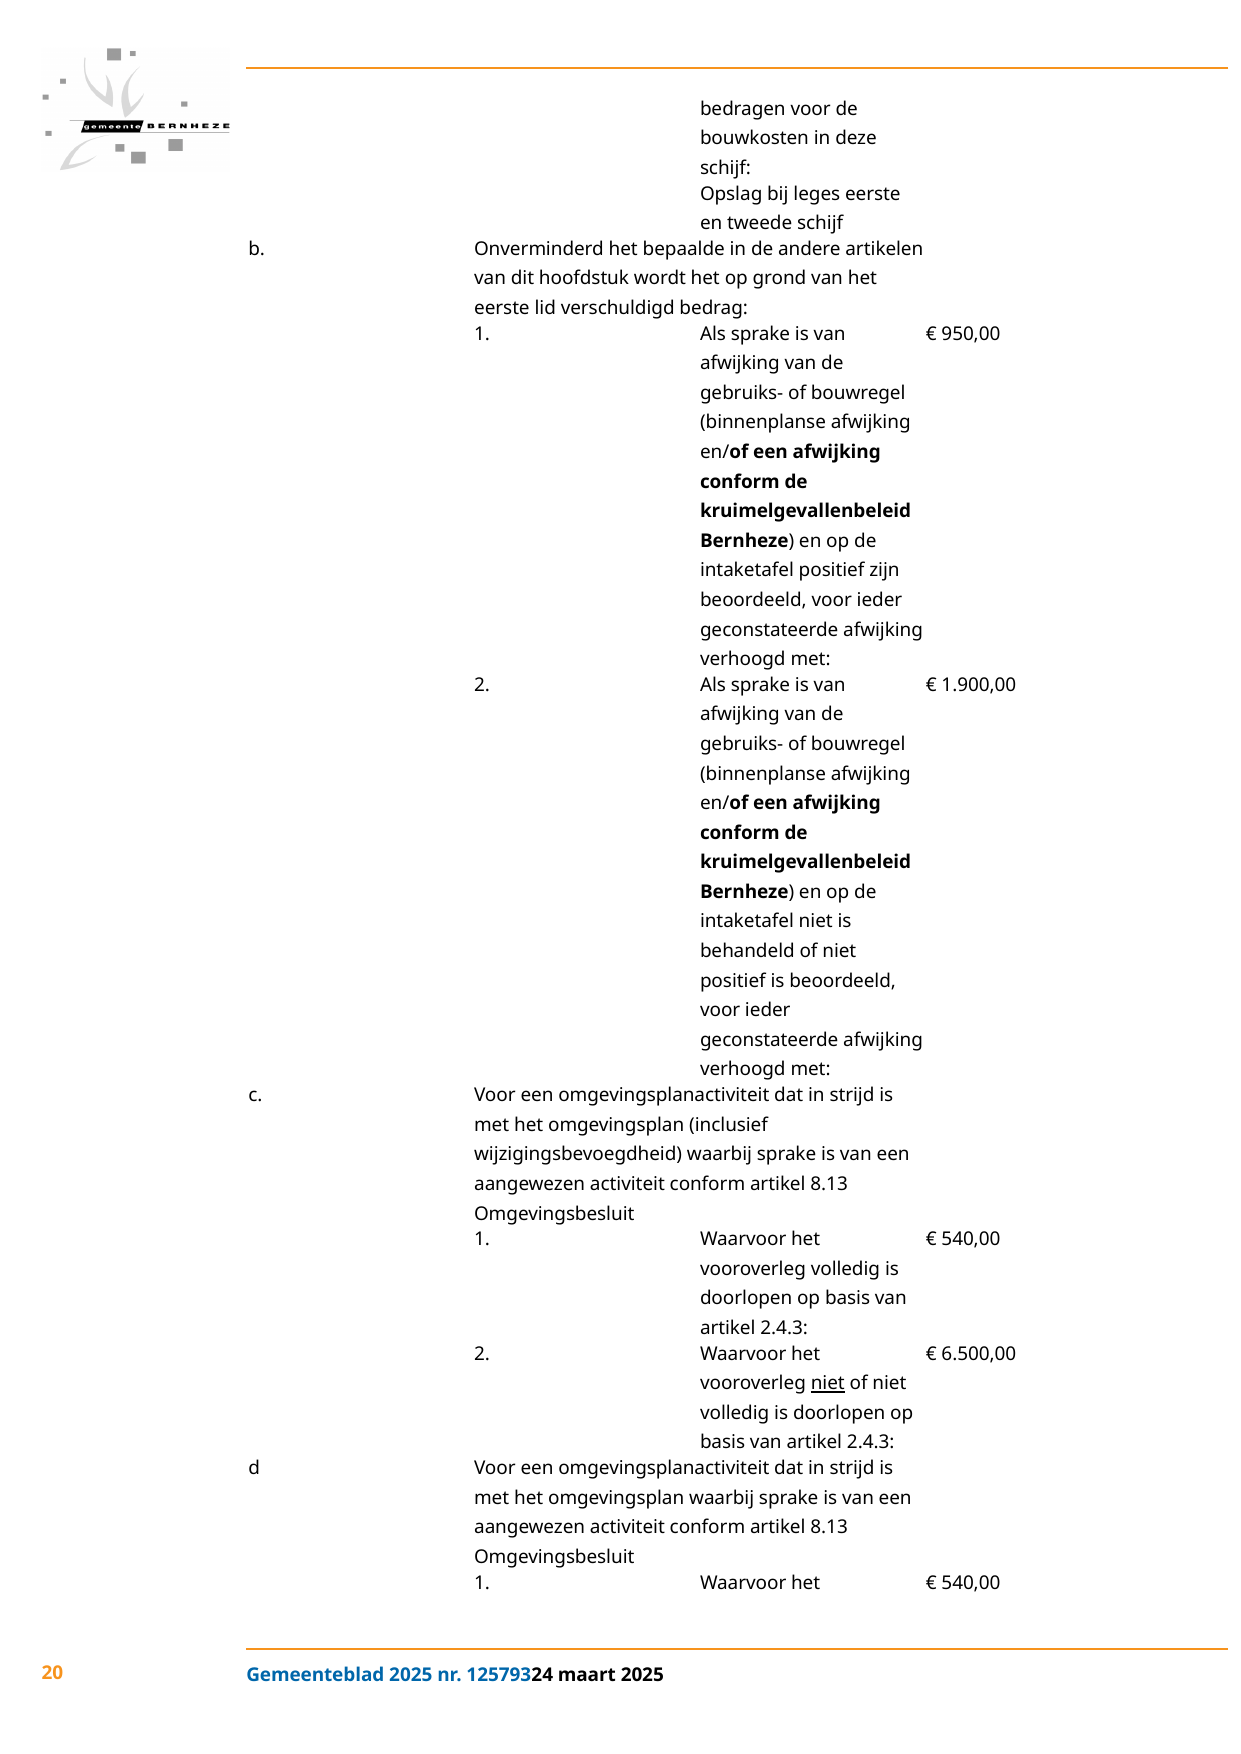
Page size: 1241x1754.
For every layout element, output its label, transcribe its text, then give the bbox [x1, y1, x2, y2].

table_cell € 6.500,00 [926, 1340, 1152, 1454]
table_cell c. [248, 1081, 474, 1225]
table_cell Als sprake is van afwijking van de gebruiks- of bouwregel (binnenplanse afwijking en/of een afwijking conform de kruimelgevallenbeleid Bernheze) en op de intaketafel niet is behandeld of niet positief is beoordeeld, voor ieder geconstateerde afwijking verhoogd met: [700, 671, 926, 1081]
table_cell Opslag bij leges eerste en tweede schijf [700, 180, 926, 235]
table_cell Voor een omgevingsplanactiviteit dat in strijd is met het omgevingsplan (inclusief wijzigingsbevoegdheid) waarbij sprake is van een aangewezen activiteit conform artikel 8.13 Omgevingsbesluit [474, 1081, 926, 1225]
table_cell b. [248, 235, 474, 320]
table_cell [926, 235, 1152, 320]
table_cell d [248, 1454, 474, 1569]
table_cell [474, 180, 700, 235]
table_cell [926, 1454, 1152, 1569]
table_cell bedragen voor de bouwkosten in deze schijf: [700, 95, 926, 180]
table_cell Waarvoor het vooroverleg niet of niet volledig is doorlopen op basis van artikel 2.4.3: [700, 1340, 926, 1454]
table_cell [248, 1569, 474, 1594]
table_cell [926, 95, 1152, 180]
table_cell [248, 1340, 474, 1454]
table_cell [248, 180, 474, 235]
table_cell [248, 671, 474, 1081]
table_cell 2. [474, 1340, 700, 1454]
table_cell Als sprake is van afwijking van de gebruiks- of bouwregel (binnenplanse afwijking en/of een afwijking conform de kruimelgevallenbeleid Bernheze) en op de intaketafel positief zijn beoordeeld, voor ieder geconstateerde afwijking verhoogd met: [700, 320, 926, 671]
table_cell [474, 95, 700, 180]
table_cell 2. [474, 671, 700, 1081]
table_cell € 540,00 [926, 1225, 1152, 1340]
table_cell Voor een omgevingsplanactiviteit dat in strijd is met het omgevingsplan waarbij sprake is van een aangewezen activiteit conform artikel 8.13 Omgevingsbesluit [474, 1454, 926, 1569]
table_cell € 950,00 [926, 320, 1152, 671]
table_cell Onverminderd het bepaalde in de andere artikelen van dit hoofdstuk wordt het op grond van het eerste lid verschuldigd bedrag: [474, 235, 926, 320]
table_cell € 540,00 [926, 1569, 1152, 1594]
table_cell 1. [474, 1225, 700, 1340]
table_cell 1. [474, 1569, 700, 1594]
table_cell [926, 180, 1152, 235]
table_cell [248, 1225, 474, 1340]
table_cell [248, 320, 474, 671]
table_cell Waarvoor het [700, 1569, 926, 1594]
table_cell [248, 95, 474, 180]
table_cell [926, 1081, 1152, 1225]
table_cell € 1.900,00 [926, 671, 1152, 1081]
table_cell 1. [474, 320, 700, 671]
table_cell Waarvoor het vooroverleg volledig is doorlopen op basis van artikel 2.4.3: [700, 1225, 926, 1340]
picture [41, 47, 231, 172]
